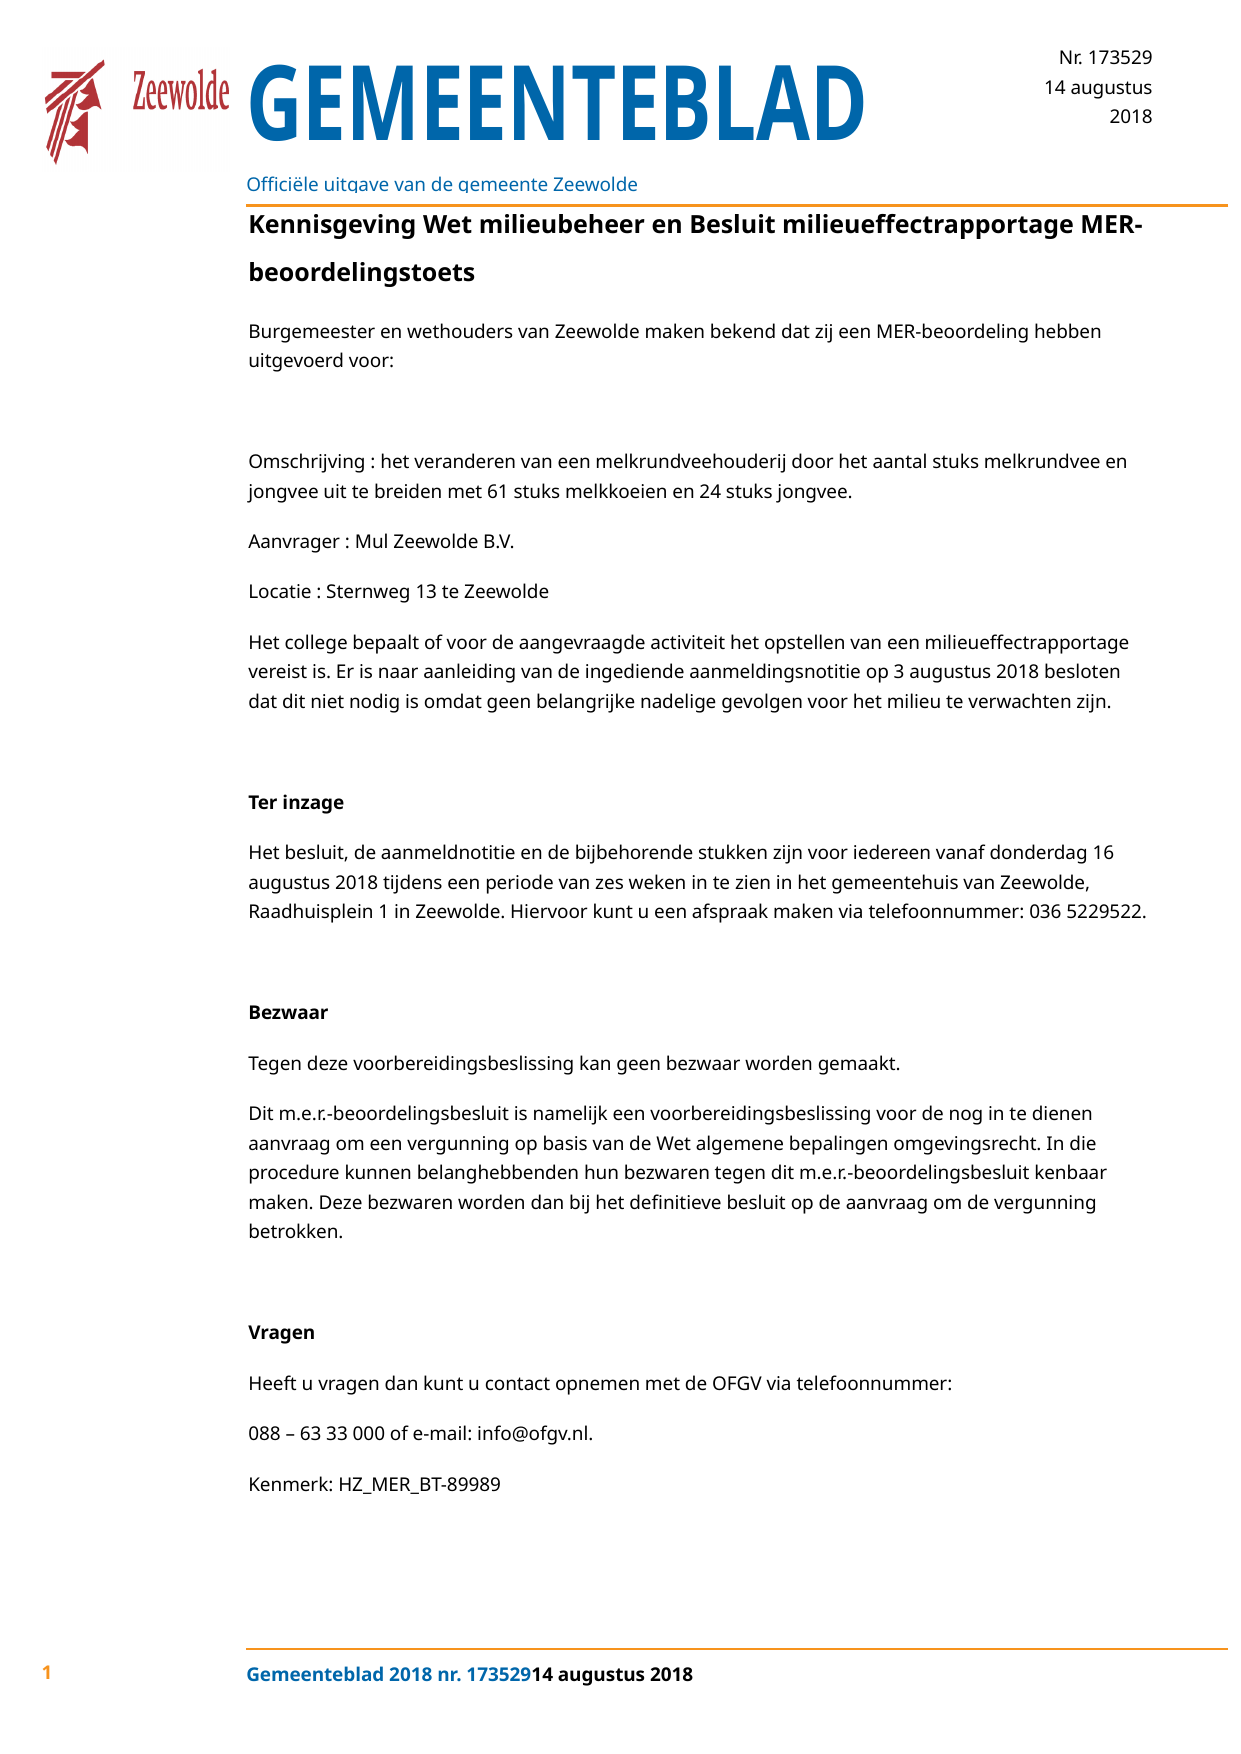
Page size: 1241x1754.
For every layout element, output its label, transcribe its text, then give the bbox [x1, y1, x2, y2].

text Ter inzage [248, 789, 1152, 815]
text Vragen [248, 1319, 1152, 1345]
text Dit m.e.r.-beoordelingsbesluit is namelijk een voorbereidingsbeslissing voor de nog in te dienen aanvraag om een vergunning op basis van de Wet algemene bepalingen omgevingsrecht. In die procedure kunnen belanghebbenden hun bezwaren tegen dit m.e.r.-beoordelingsbesluit kenbaar maken. Deze bezwaren worden dan bij het definitieve besluit op de aanvraag om de vergunning betrokken. [248, 1100, 1152, 1244]
text Aanvrager : Mul Zeewolde B.V. [248, 528, 1152, 554]
text Bezwaar [248, 999, 1152, 1025]
text Het besluit, de aanmeldnotitie en de bijbehorende stukken zijn voor iedereen vanaf donderdag 16 augustus 2018 tijdens een periode van zes weken in te zien in het gemeentehuis van Zeewolde, Raadhuisplein 1 in Zeewolde. Hiervoor kunt u een afspraak maken via telefoonnummer: 036 5229522. [248, 839, 1152, 924]
picture [41, 47, 231, 172]
text 088 – 63 33 000 of e-mail: info@ofgv.nl. [248, 1420, 1152, 1446]
text Kenmerk: HZ_MER_BT-89989 [248, 1471, 1152, 1497]
text Heeft u vragen dan kunt u contact opnemen met de OFGV via telefoonnummer: [248, 1370, 1152, 1396]
text Het college bepaalt of voor de aangevraagde activiteit het opstellen van een milieueffectrapportage vereist is. Er is naar aanleiding van de ingediende aanmeldingsnotitie op 3 augustus 2018 besloten dat dit niet nodig is omdat geen belangrijke nadelige gevolgen voor het milieu te verwachten zijn. [248, 629, 1152, 714]
text Locatie : Sternweg 13 te Zeewolde [248, 579, 1152, 604]
text Burgemeester en wethouders van Zeewolde maken bekend dat zij een MER-beoordeling hebben uitgevoerd voor: [248, 318, 1152, 373]
text Omschrijving : het veranderen van een melkrundveehouderij door het aantal stuks melkrundvee en jongvee uit te breiden met 61 stuks melkkoeien en 24 stuks jongvee. [248, 448, 1152, 504]
text Kennisgeving Wet milieubeheer en Besluit milieueffectrapportage MER-beoordelingstoets [248, 207, 1152, 288]
text Tegen deze voorbereidingsbeslissing kan geen bezwaar worden gemaakt. [248, 1050, 1152, 1076]
